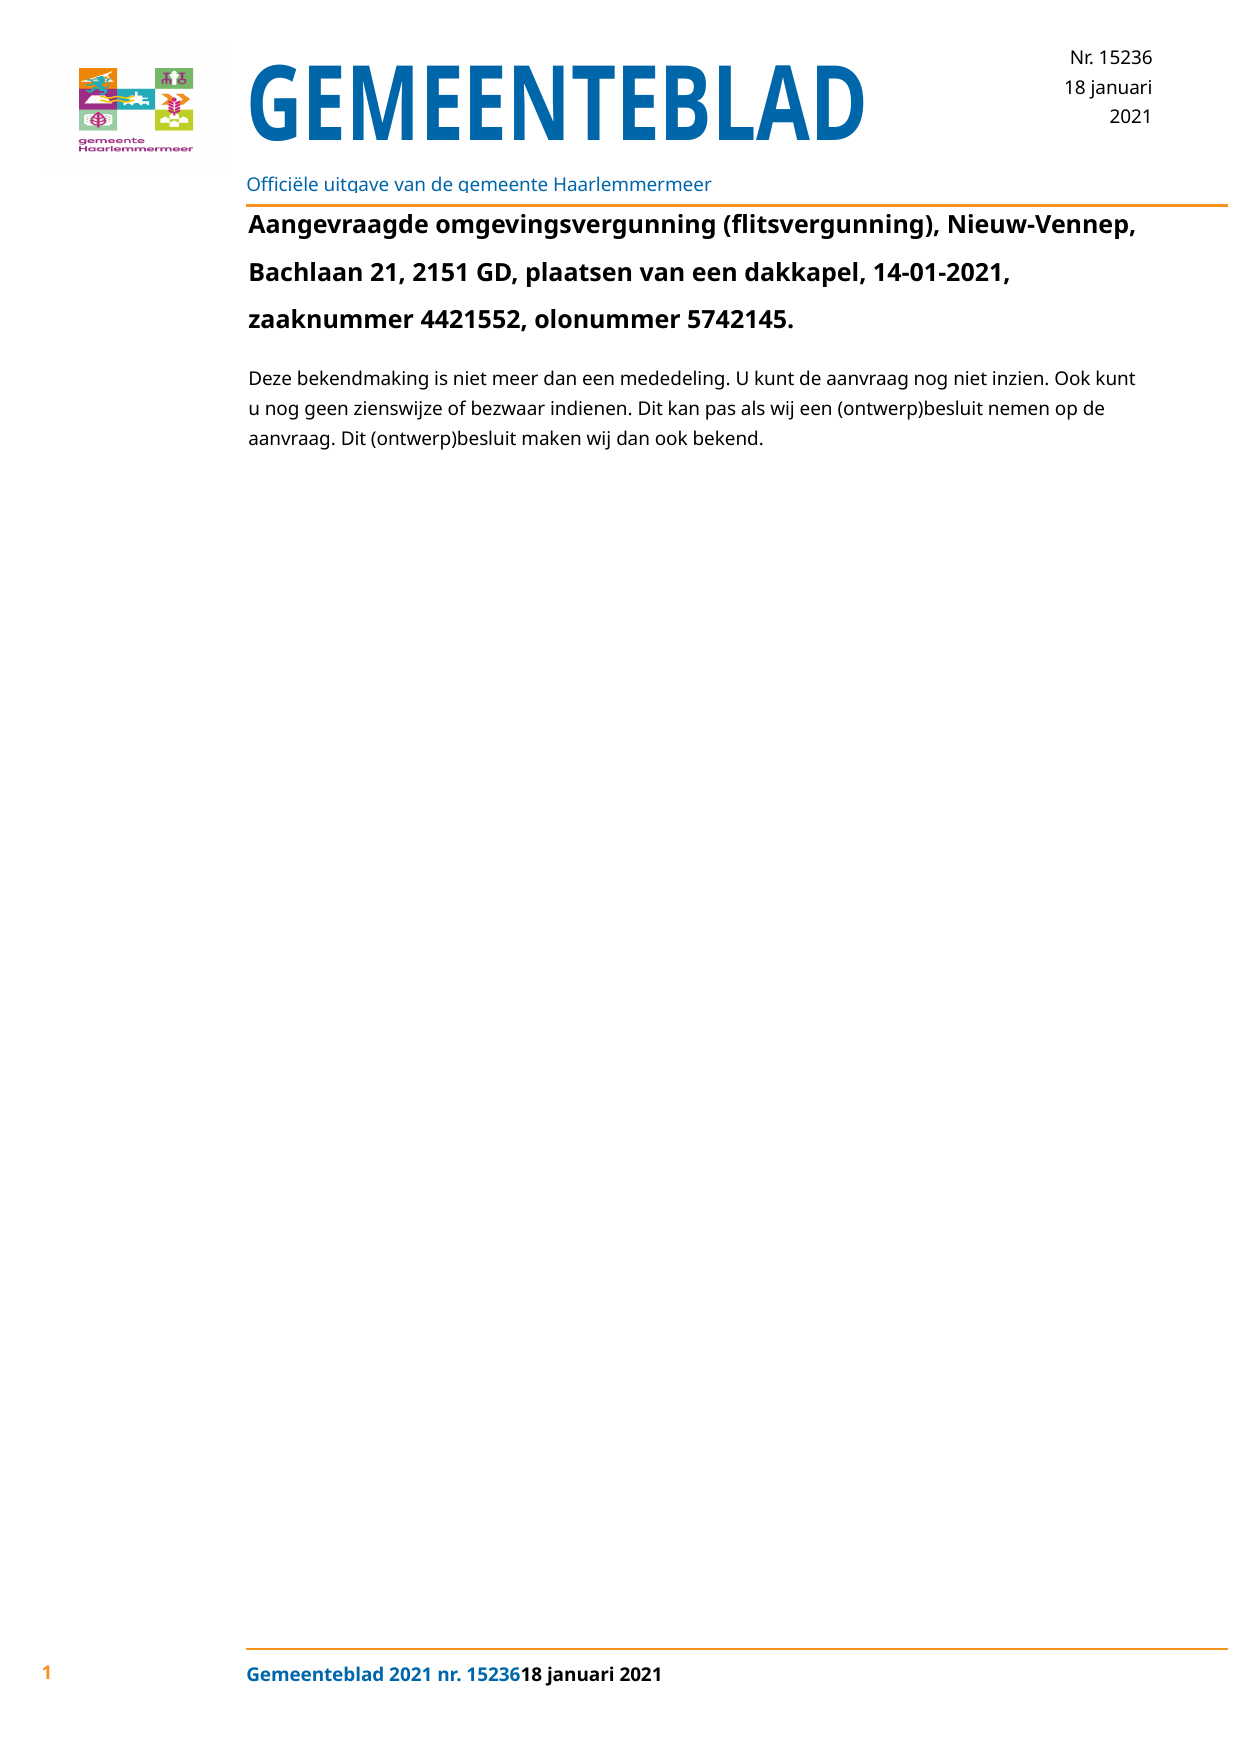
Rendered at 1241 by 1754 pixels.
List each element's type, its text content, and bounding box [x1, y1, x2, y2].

text Aangevraagde omgevingsvergunning (flitsvergunning), Nieuw-Vennep, Bachlaan 21, 2151 GD, plaatsen van een dakkapel, 14-01-2021, zaaknummer 4421552, olonummer 5742145. [248, 207, 1152, 336]
picture [41, 47, 231, 172]
text Deze bekendmaking is niet meer dan een mededeling. U kunt de aanvraag nog niet inzien. Ook kunt u nog geen zienswijze of bezwaar indienen. Dit kan pas als wij een (ontwerp)besluit nemen op de aanvraag. Dit (ontwerp)besluit maken wij dan ook bekend. [248, 366, 1152, 450]
